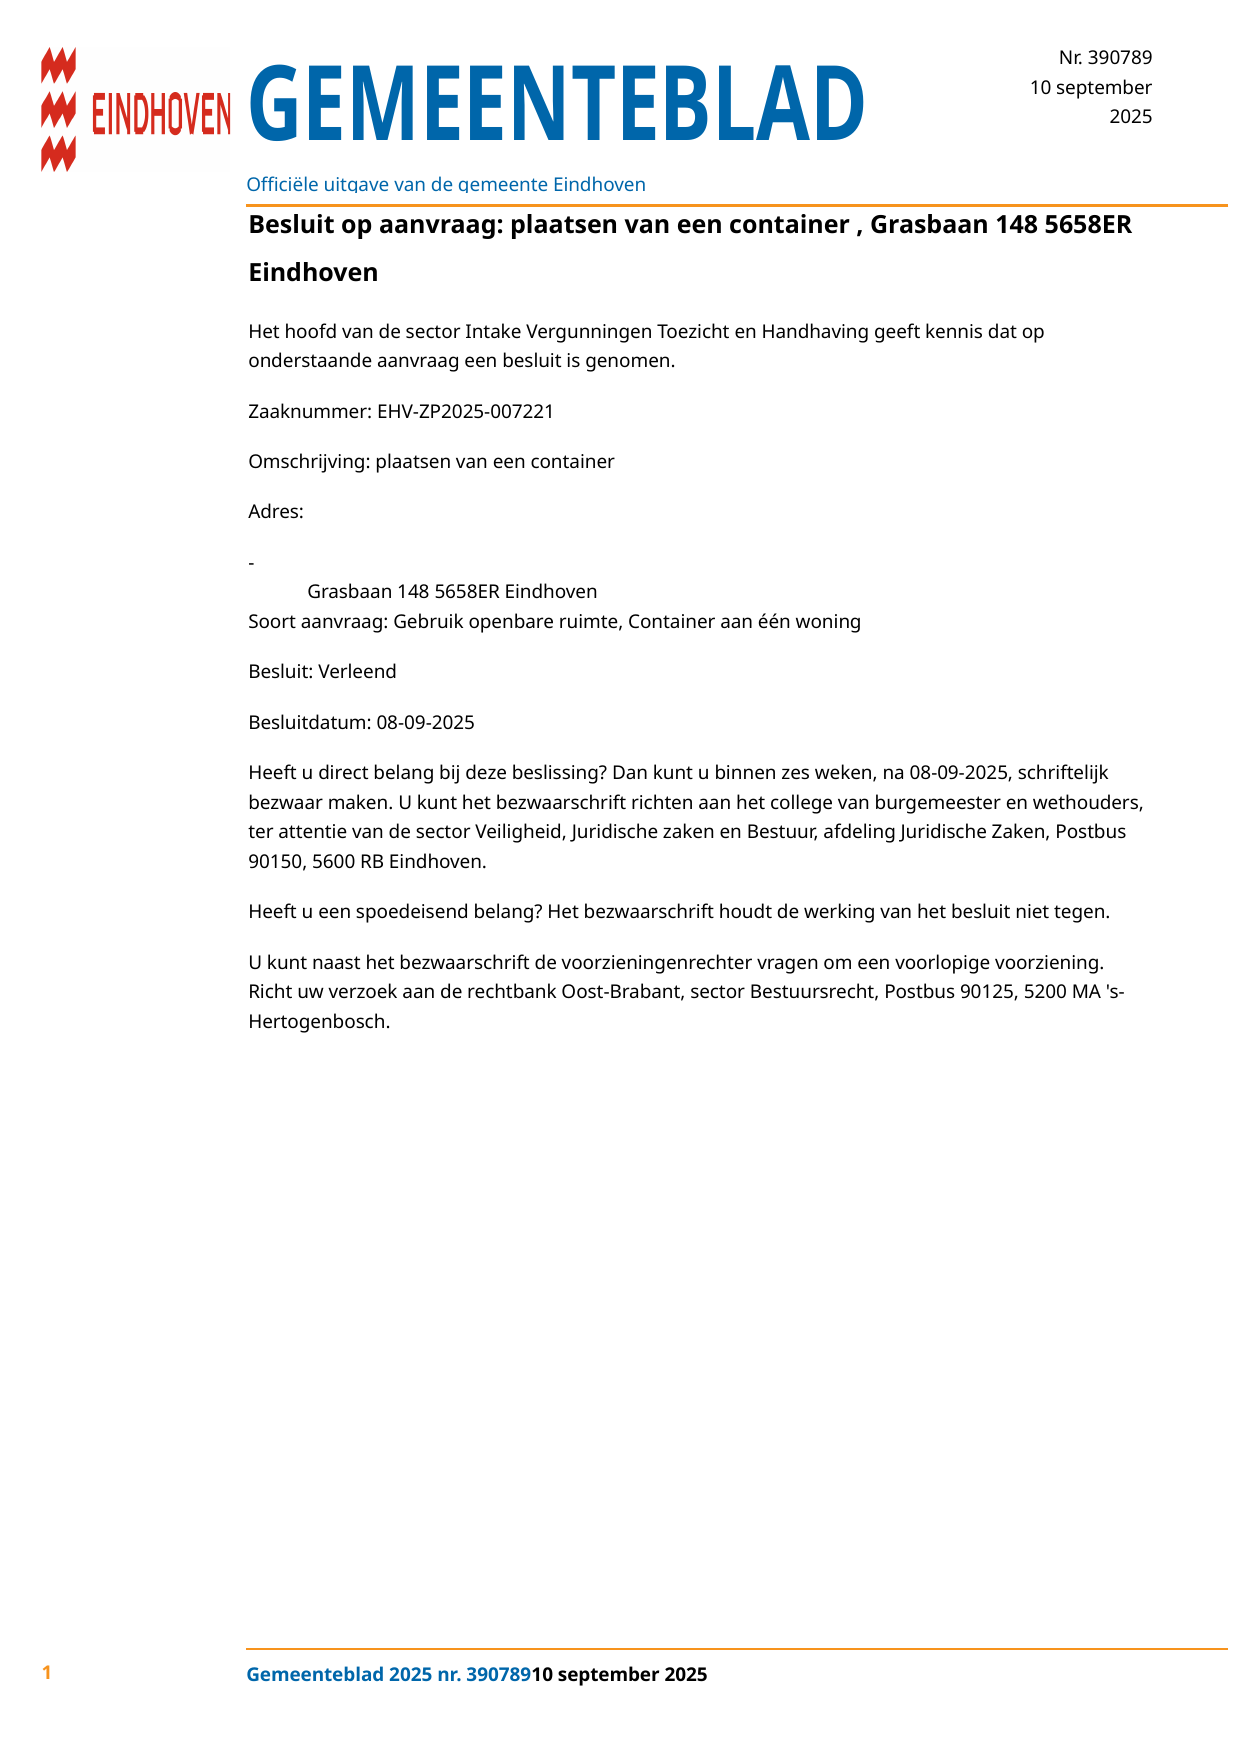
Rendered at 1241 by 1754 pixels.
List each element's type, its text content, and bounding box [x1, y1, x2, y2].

text Omschrijving: plaatsen van een container [248, 448, 1152, 474]
text Het hoofd van de sector Intake Vergunningen Toezicht en Handhaving geeft kennis dat op onderstaande aanvraag een besluit is genomen. [248, 318, 1152, 373]
text Besluit op aanvraag: plaatsen van een container , Grasbaan 148 5658ER Eindhoven [248, 207, 1152, 288]
text Heeft u direct belang bij deze beslissing? Dan kunt u binnen zes weken, na 08-09-2025, schriftelijk bezwaar maken. U kunt het bezwaarschrift richten aan het college van burgemeester en wethouders, ter attentie van de sector Veiligheid, Juridische zaken en Bestuur, afdeling Juridische Zaken, Postbus 90150, 5600 RB Eindhoven. [248, 759, 1152, 874]
text U kunt naast het bezwaarschrift de voorzieningenrechter vragen om een voorlopige voorziening. Richt uw verzoek aan de rechtbank Oost-Brabant, sector Bestuursrecht, Postbus 90125, 5200 MA 's-Hertogenbosch. [248, 949, 1152, 1034]
text Zaaknummer: EHV-ZP2025-007221 [248, 398, 1152, 424]
text Soort aanvraag: Gebruik openbare ruimte, Container aan één woning [248, 608, 1152, 634]
text Besluit: Verleend [248, 659, 1152, 684]
text Besluitdatum: 08-09-2025 [248, 709, 1152, 735]
text Heeft u een spoedeisend belang? Het bezwaarschrift houdt de werking van het besluit niet tegen. [248, 899, 1152, 924]
list Grasbaan 148 5658ER Eindhoven [248, 579, 1152, 604]
text Adres: [248, 499, 1152, 524]
picture [41, 47, 231, 172]
